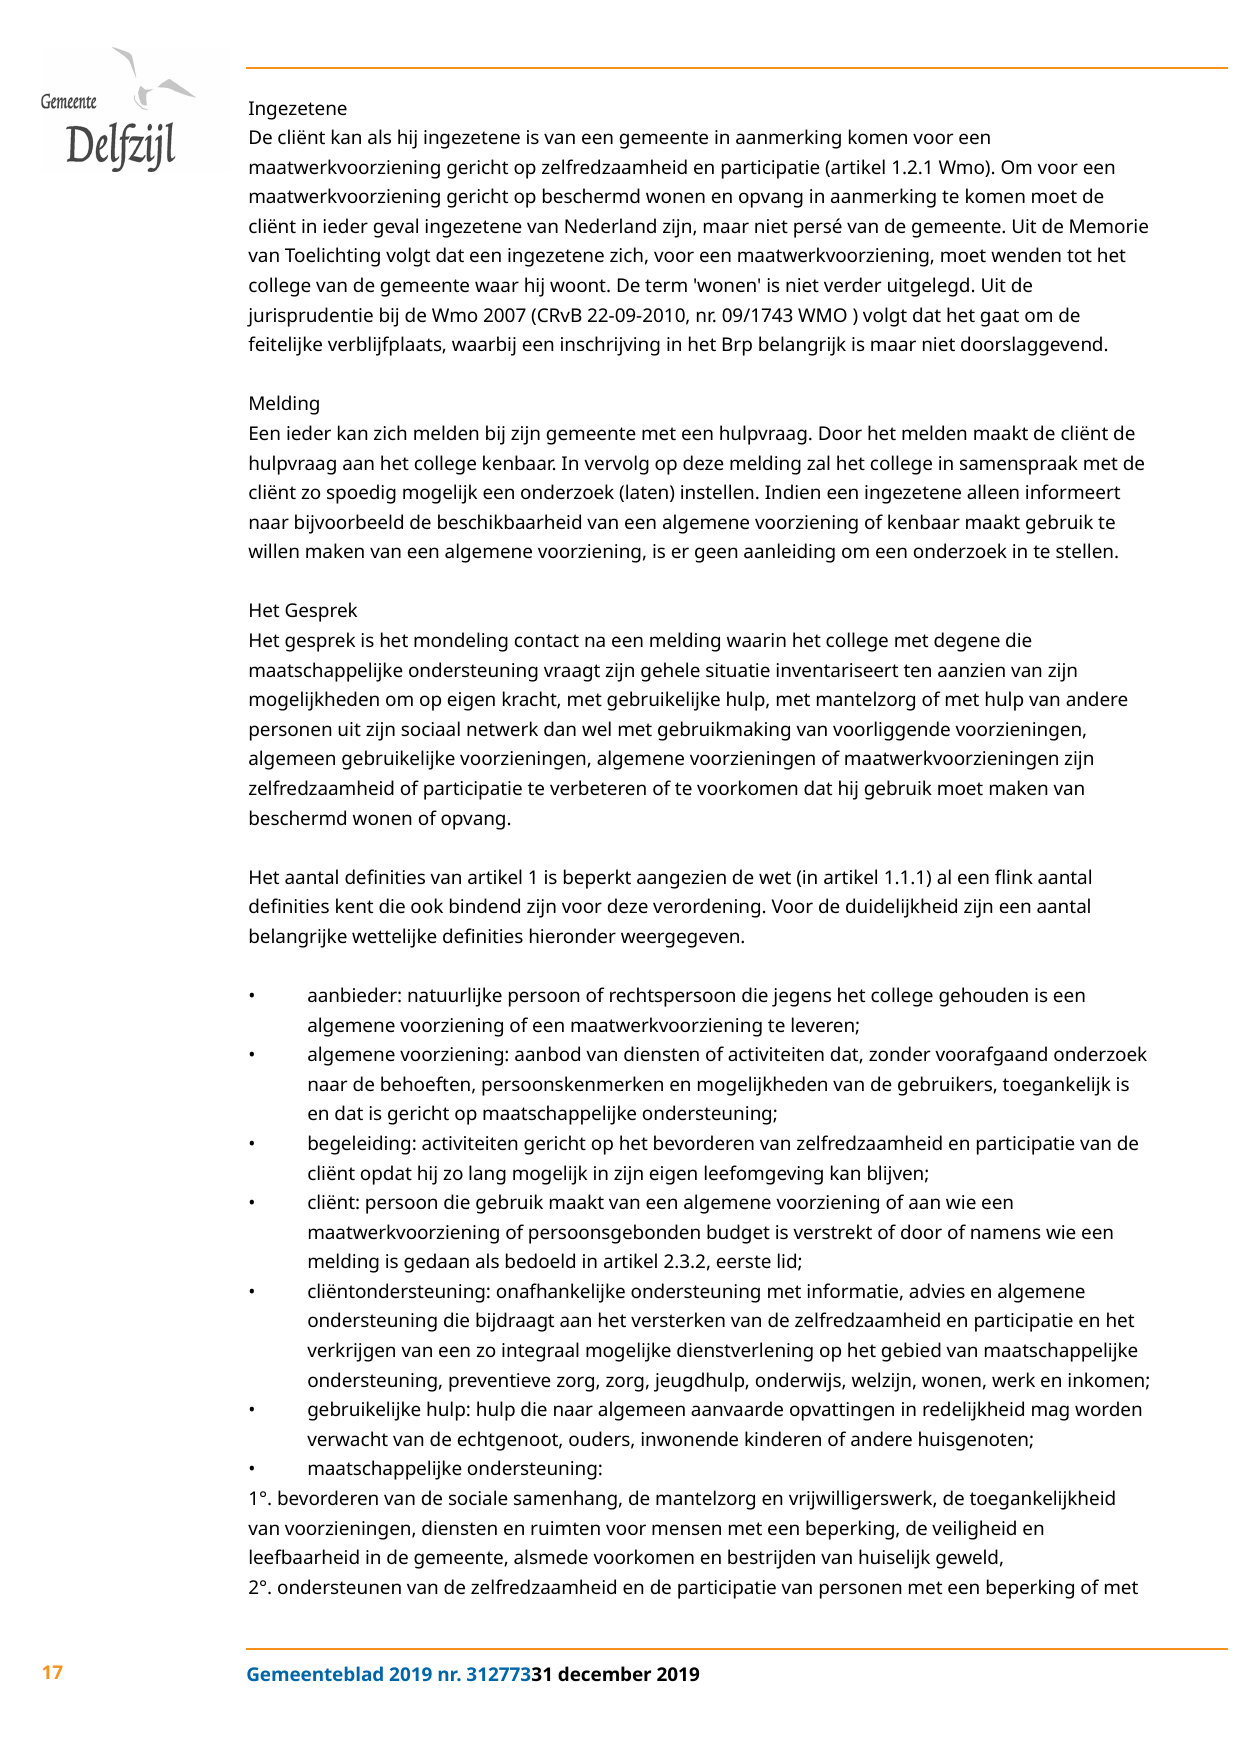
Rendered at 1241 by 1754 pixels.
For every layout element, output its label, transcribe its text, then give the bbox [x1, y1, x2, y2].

text 2°. ondersteunen van de zelfredzaamheid en de participatie van personen met een beperking of met [248, 1574, 1152, 1600]
text Het Gesprek [248, 598, 1152, 623]
list gebruikelijke hulp: hulp die naar algemeen aanvaarde opvattingen in redelijkheid mag worden verwacht van de echtgenoot, ouders, inwonende kinderen of andere huisgenoten; [248, 1396, 1152, 1452]
text Het gesprek is het mondeling contact na een melding waarin het college met degene die maatschappelijke ondersteuning vraagt zijn gehele situatie inventariseert ten aanzien van zijn mogelijkheden om op eigen kracht, met gebruikelijke hulp, met mantelzorg of met hulp van andere personen uit zijn sociaal netwerk dan wel met gebruikmaking van voorliggende voorzieningen, algemeen gebruikelijke voorzieningen, algemene voorzieningen of maatwerkvoorzieningen zijn zelfredzaamheid of participatie te verbeteren of te voorkomen dat hij gebruik moet maken van beschermd wonen of opvang. [248, 627, 1152, 831]
list maatschappelijke ondersteuning: [248, 1456, 1152, 1481]
list cliënt: persoon die gebruik maakt van een algemene voorziening of aan wie een maatwerkvoorziening of persoonsgebonden budget is verstrekt of door of namens wie een melding is gedaan als bedoeld in artikel 2.3.2, eerste lid; [248, 1189, 1152, 1274]
list algemene voorziening: aanbod van diensten of activiteiten dat, zonder voorafgaand onderzoek naar de behoeften, persoonskenmerken en mogelijkheden van de gebruikers, toegankelijk is en dat is gericht op maatschappelijke ondersteuning; [248, 1041, 1152, 1126]
text Ingezetene [248, 95, 1152, 121]
text 1°. bevorderen van de sociale samenhang, de mantelzorg en vrijwilligerswerk, de toegankelijkheid van voorzieningen, diensten en ruimten voor mensen met een beperking, de veiligheid en leefbaarheid in de gemeente, alsmede voorkomen en bestrijden van huiselijk geweld, [248, 1485, 1152, 1570]
list aanbieder: natuurlijke persoon of rechtspersoon die jegens het college gehouden is een algemene voorziening of een maatwerkvoorziening te leveren; [248, 982, 1152, 1038]
text De cliënt kan als hij ingezetene is van een gemeente in aanmerking komen voor een maatwerkvoorziening gericht op zelfredzaamheid en participatie (artikel 1.2.1 Wmo). Om voor een maatwerkvoorziening gericht op beschermd wonen en opvang in aanmerking te komen moet de cliënt in ieder geval ingezetene van Nederland zijn, maar niet persé van de gemeente. Uit de Memorie van Toelichting volgt dat een ingezetene zich, voor een maatwerkvoorziening, moet wenden tot het college van de gemeente waar hij woont. De term 'wonen' is niet verder uitgelegd. Uit de jurisprudentie bij de Wmo 2007 (CRvB 22-09-2010, nr. 09/1743 WMO ) volgt dat het gaat om de feitelijke verblijfplaats, waarbij een inschrijving in het Brp belangrijk is maar niet doorslaggevend. [248, 124, 1152, 357]
list cliёntondersteuning: onafhankelijke ondersteuning met informatie, advies en algemene ondersteuning die bijdraagt aan het versterken van de zelfredzaamheid en participatie en het verkrijgen van een zo integraal mogelijke dienstverlening op het gebied van maatschappelijke ondersteuning, preventieve zorg, zorg, jeugdhulp, onderwijs, welzijn, wonen, werk en inkomen; [248, 1278, 1152, 1393]
text Een ieder kan zich melden bij zijn gemeente met een hulpvraag. Door het melden maakt de cliënt de hulpvraag aan het college kenbaar. In vervolg op deze melding zal het college in samenspraak met de cliënt zo spoedig mogelijk een onderzoek (laten) instellen. Indien een ingezetene alleen informeert naar bijvoorbeeld de beschikbaarheid van een algemene voorziening of kenbaar maakt gebruik te willen maken van een algemene voorziening, is er geen aanleiding om een onderzoek in te stellen. [248, 420, 1152, 564]
text Melding [248, 391, 1152, 416]
list begeleiding: activiteiten gericht op het bevorderen van zelfredzaamheid en participatie van de cliënt opdat hij zo lang mogelijk in zijn eigen leefomgeving kan blijven; [248, 1130, 1152, 1186]
text Het aantal definities van artikel 1 is beperkt aangezien de wet (in artikel 1.1.1) al een flink aantal definities kent die ook bindend zijn voor deze verordening. Voor de duidelijkheid zijn een aantal belangrijke wettelijke definities hieronder weergegeven. [248, 864, 1152, 949]
picture [41, 47, 231, 172]
